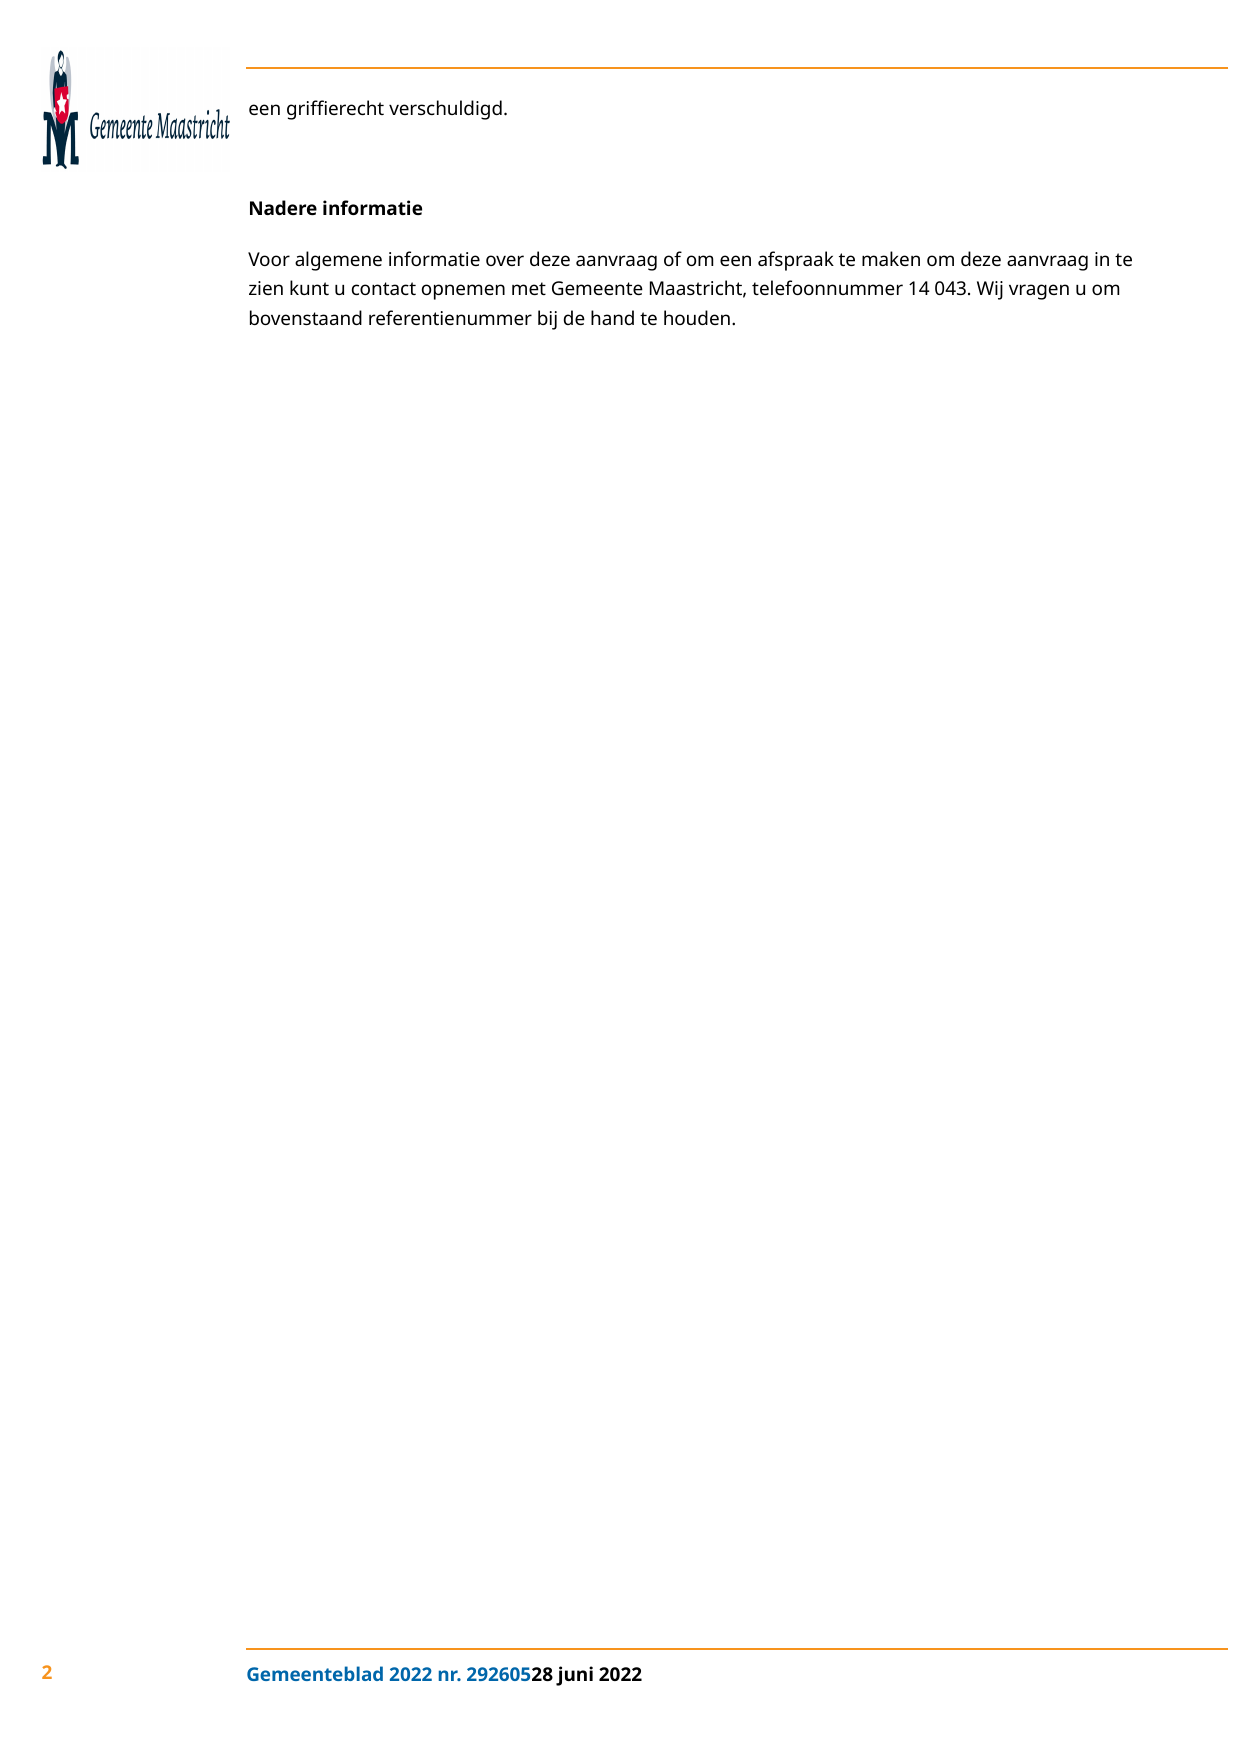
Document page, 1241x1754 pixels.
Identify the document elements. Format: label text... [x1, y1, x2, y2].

text Voor algemene informatie over deze aanvraag of om een afspraak te maken om deze aanvraag in te zien kunt u contact opnemen met Gemeente Maastricht, telefoonnummer 14 043. Wij vragen u om bovenstaand referentienummer bij de hand te houden. [248, 246, 1152, 331]
text Nadere informatie [248, 196, 1152, 221]
picture [41, 47, 231, 172]
text een griffierecht verschuldigd. [248, 95, 1152, 121]
